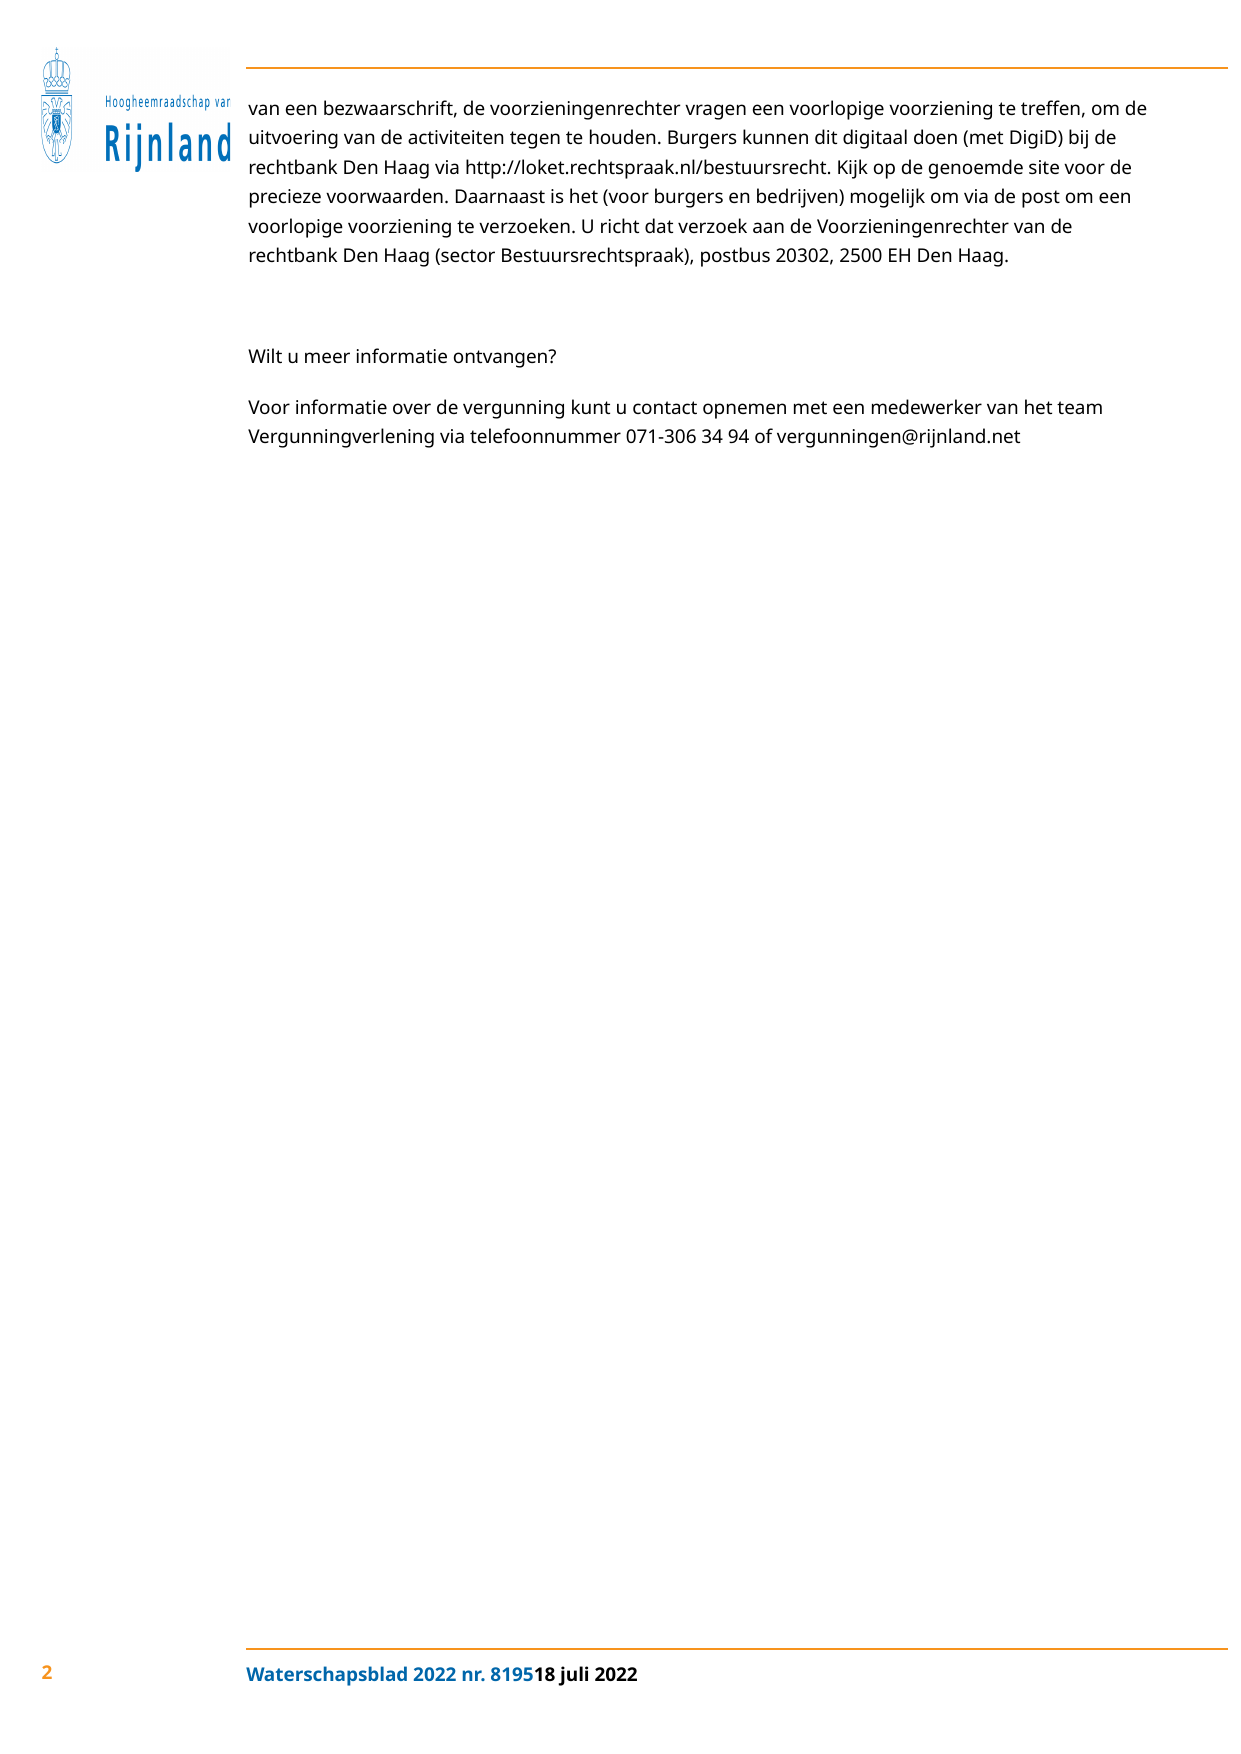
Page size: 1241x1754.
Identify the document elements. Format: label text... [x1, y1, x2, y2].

text van een bezwaarschrift, de voorzieningenrechter vragen een voorlopige voorziening te treffen, om de uitvoering van de activiteiten tegen te houden. Burgers kunnen dit digitaal doen (met DigiD) bij de rechtbank Den Haag via http://loket.rechtspraak.nl/bestuursrecht. Kijk op de genoemde site voor de precieze voorwaarden. Daarnaast is het (voor burgers en bedrijven) mogelijk om via de post om een voorlopige voorziening te verzoeken. U richt dat verzoek aan de Voorzieningenrechter van de rechtbank Den Haag (sector Bestuursrechtspraak), postbus 20302, 2500 EH Den Haag. [248, 95, 1152, 268]
text Wilt u meer informatie ontvangen? [248, 343, 1152, 369]
text Voor informatie over de vergunning kunt u contact opnemen met een medewerker van het team Vergunningverlening via telefoonnummer 071-306 34 94 of vergunningen@rijnland.net [248, 394, 1152, 449]
picture [41, 47, 231, 172]
